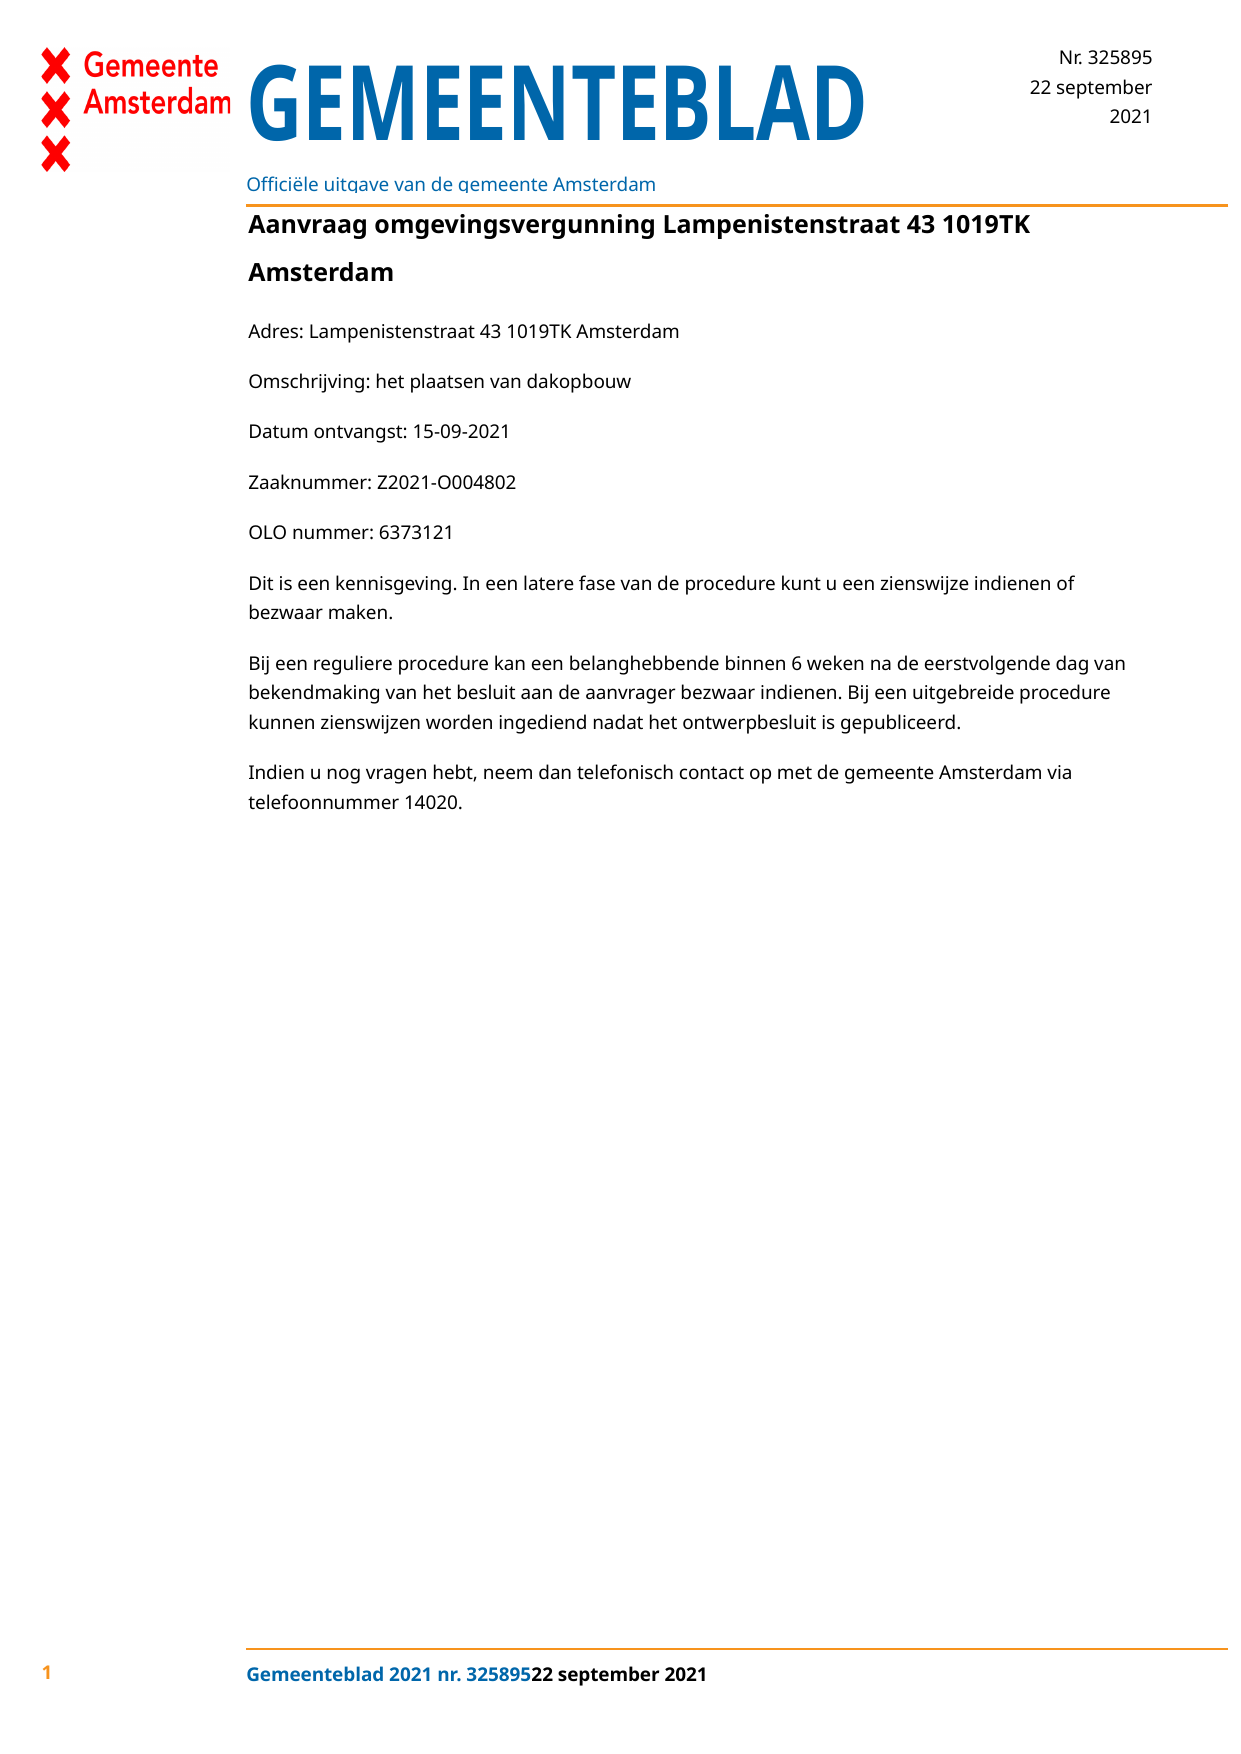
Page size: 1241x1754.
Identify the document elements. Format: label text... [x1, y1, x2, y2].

text Dit is een kennisgeving. In een latere fase van de procedure kunt u een zienswijze indienen of bezwaar maken. [248, 570, 1152, 625]
text Omschrijving: het plaatsen van dakopbouw [248, 368, 1152, 394]
text Aanvraag omgevingsvergunning Lampenistenstraat 43 1019TK Amsterdam [248, 207, 1152, 288]
text OLO nummer: 6373121 [248, 519, 1152, 545]
text Indien u nog vragen hebt, neem dan telefonisch contact op met de gemeente Amsterdam via telefoonnummer 14020. [248, 759, 1152, 815]
text Adres: Lampenistenstraat 43 1019TK Amsterdam [248, 318, 1152, 344]
text Zaaknummer: Z2021-O004802 [248, 469, 1152, 495]
text Datum ontvangst: 15-09-2021 [248, 419, 1152, 444]
text Bij een reguliere procedure kan een belanghebbende binnen 6 weken na de eerstvolgende dag van bekendmaking van het besluit aan de aanvrager bezwaar indienen. Bij een uitgebreide procedure kunnen zienswijzen worden ingediend nadat het ontwerpbesluit is gepubliceerd. [248, 650, 1152, 735]
picture [41, 47, 231, 172]
